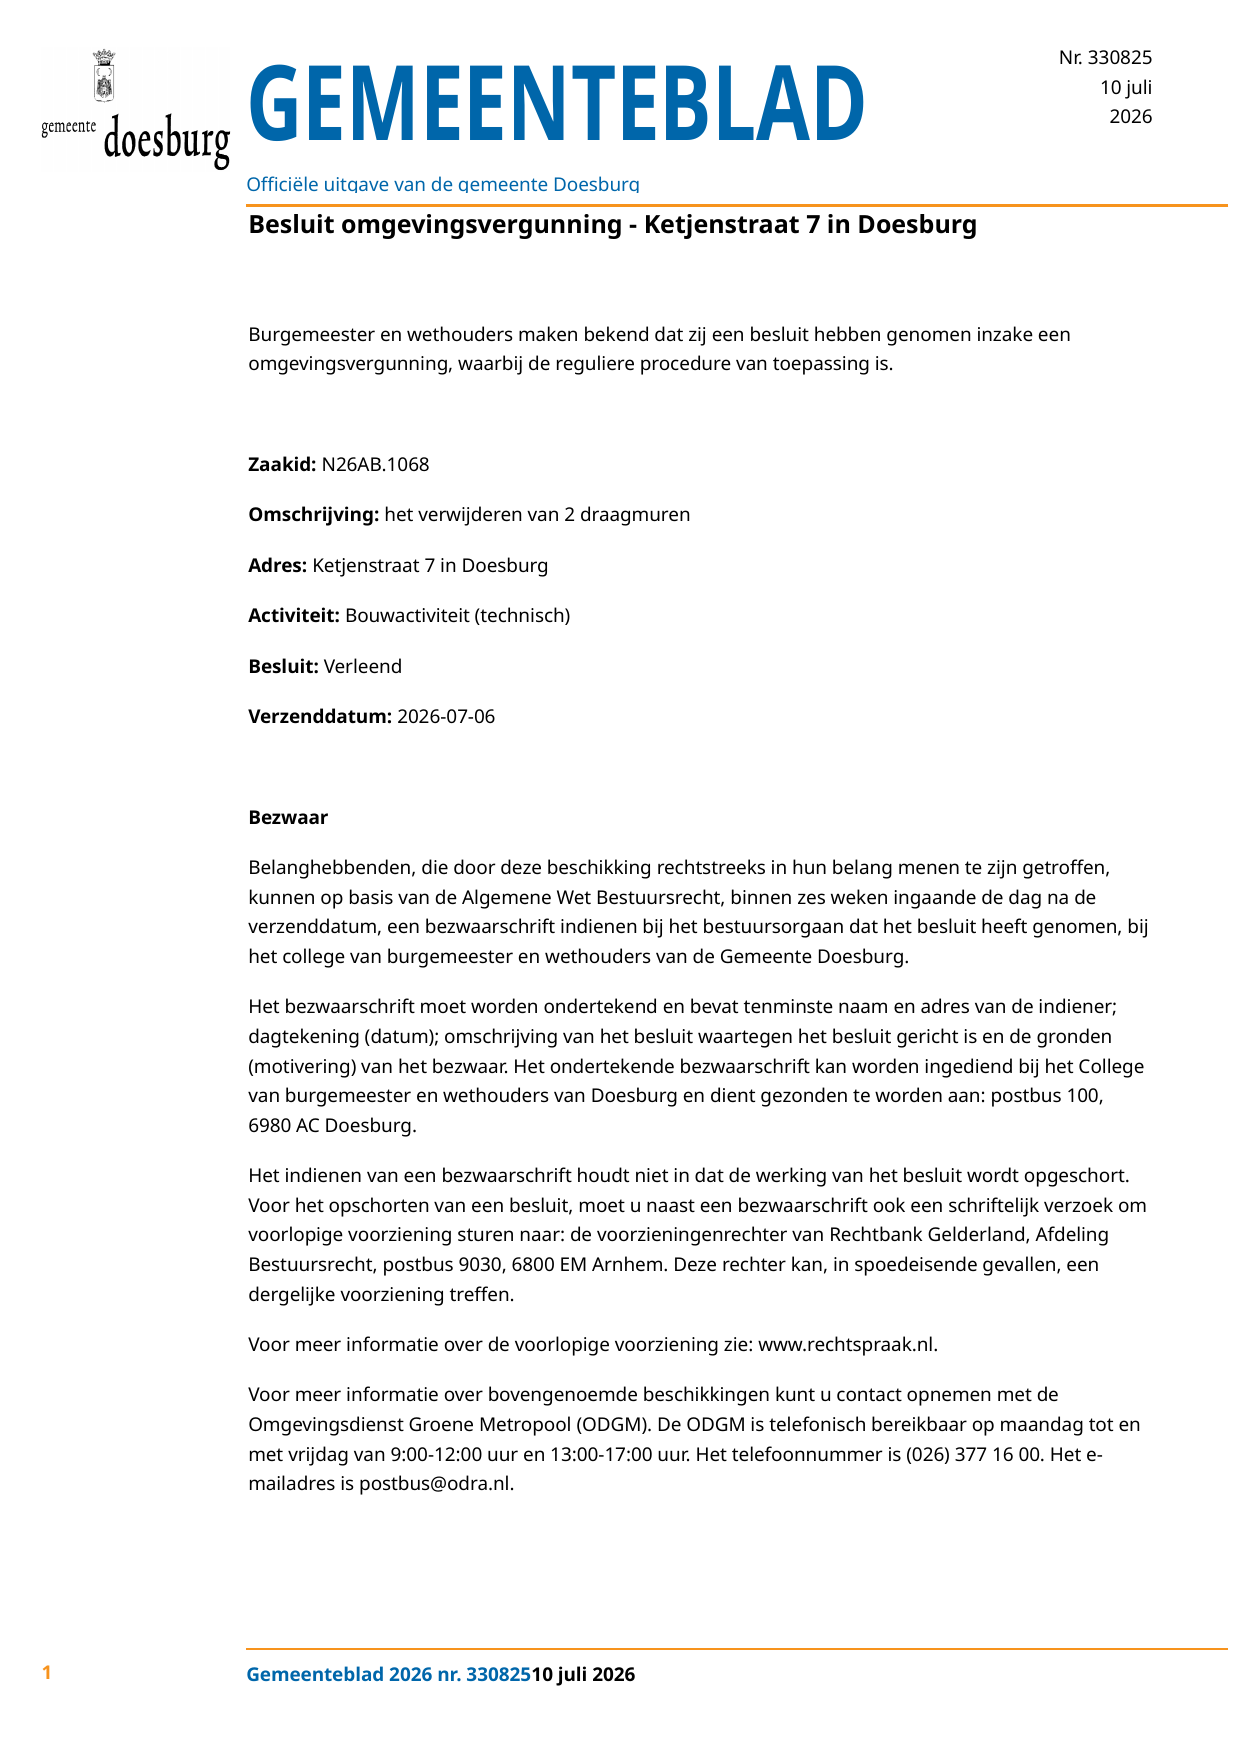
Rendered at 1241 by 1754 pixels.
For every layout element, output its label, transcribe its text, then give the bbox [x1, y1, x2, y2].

text Het indienen van een bezwaarschrift houdt niet in dat de werking van het besluit wordt opgeschort. Voor het opschorten van een besluit, moet u naast een bezwaarschrift ook een schriftelijk verzoek om voorlopige voorziening sturen naar: de voorzieningenrechter van Rechtbank Gelderland, Afdeling Bestuursrecht, postbus 9030, 6800 EM Arnhem. Deze rechter kan, in spoedeisende gevallen, een dergelijke voorziening treffen. [248, 1162, 1152, 1306]
text Voor meer informatie over de voorlopige voorziening zie: www.rechtspraak.nl. [248, 1331, 1152, 1357]
text Besluit: Verleend [248, 653, 1152, 678]
picture [41, 47, 231, 172]
text Burgemeester en wethouders maken bekend dat zij een besluit hebben genomen inzake een omgevingsvergunning, waarbij de reguliere procedure van toepassing is. [248, 321, 1152, 376]
text Verzenddatum: 2026-07-06 [248, 703, 1152, 729]
text Besluit omgevingsvergunning - Ketjenstraat 7 in Doesburg [248, 207, 1152, 241]
text Belanghebbenden, die door deze beschikking rechtstreeks in hun belang menen te zijn getroffen, kunnen op basis van de Algemene Wet Bestuursrecht, binnen zes weken ingaande de dag na de verzenddatum, een bezwaarschrift indienen bij het bestuursorgaan dat het besluit heeft genomen, bij het college van burgemeester en wethouders van de Gemeente Doesburg. [248, 854, 1152, 969]
text Omschrijving: het verwijderen van 2 draagmuren [248, 502, 1152, 527]
text Zaakid: N26AB.1068 [248, 451, 1152, 477]
text Activiteit: Bouwactiviteit (technisch) [248, 602, 1152, 628]
text Het bezwaarschrift moet worden ondertekend en bevat tenminste naam en adres van de indiener; dagtekening (datum); omschrijving van het besluit waartegen het besluit gericht is en de gronden (motivering) van het bezwaar. Het ondertekende bezwaarschrift kan worden ingediend bij het College van burgemeester en wethouders van Doesburg en dient gezonden te worden aan: postbus 100, 6980 AC Doesburg. [248, 994, 1152, 1138]
text Voor meer informatie over bovengenoemde beschikkingen kunt u contact opnemen met de Omgevingsdienst Groene Metropool (ODGM). De ODGM is telefonisch bereikbaar op maandag tot en met vrijdag van 9:00-12:00 uur en 13:00-17:00 uur. Het telefoonnummer is (026) 377 16 00. Het e-mailadres is postbus@odra.nl. [248, 1382, 1152, 1496]
text Bezwaar [248, 804, 1152, 830]
text Adres: Ketjenstraat 7 in Doesburg [248, 552, 1152, 578]
